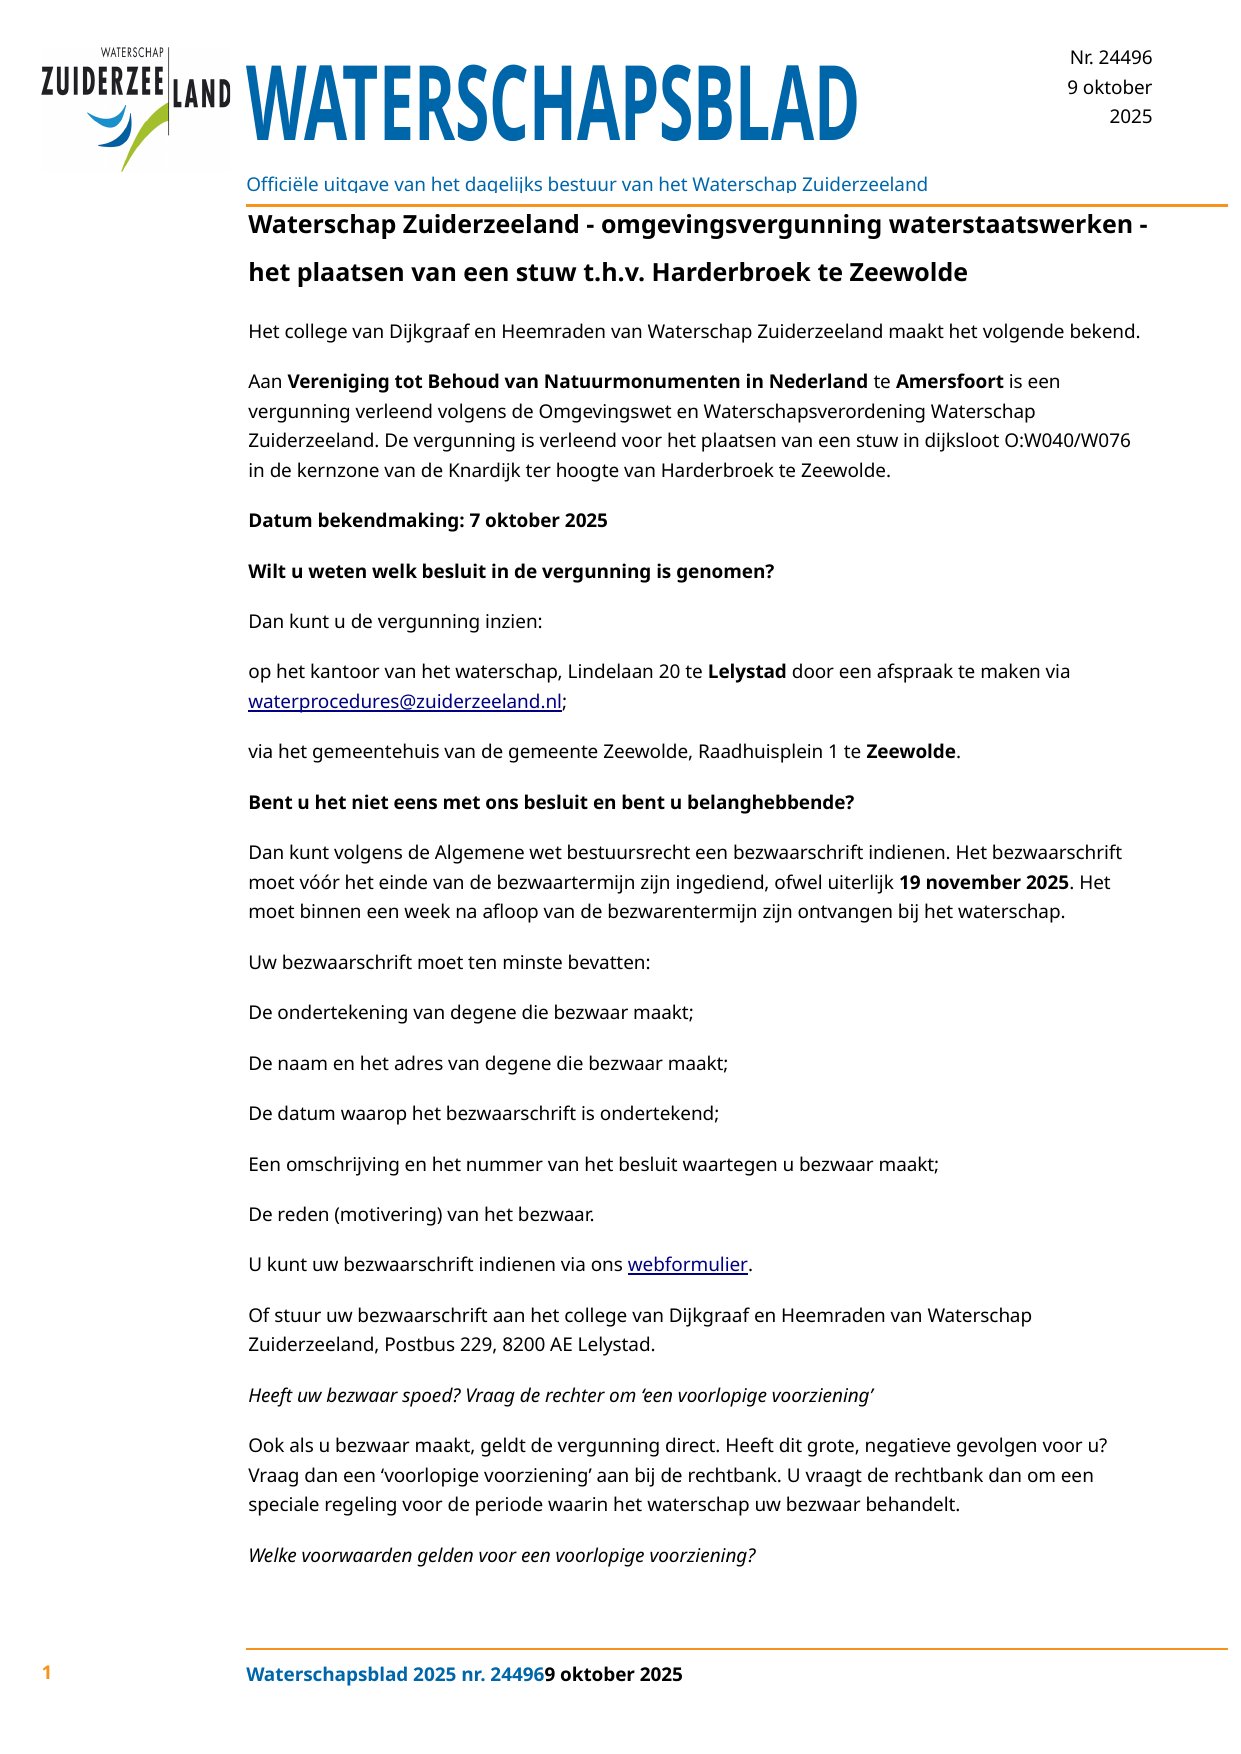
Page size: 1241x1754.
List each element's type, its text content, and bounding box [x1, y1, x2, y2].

text Heeft uw bezwaar spoed? Vraag de rechter om ‘een voorlopige voorziening’ [248, 1382, 1152, 1408]
text Aan Vereniging tot Behoud van Natuurmonumenten in Nederland te Amersfoort is een vergunning verleend volgens de Omgevingswet en Waterschapsverordening Waterschap Zuiderzeeland. De vergunning is verleend voor het plaatsen van een stuw in dijksloot O:W040/W076 in de kernzone van de Knardijk ter hoogte van Harderbroek te Zeewolde. [248, 368, 1152, 483]
text op het kantoor van het waterschap, Lindelaan 20 te Lelystad door een afspraak te maken via waterprocedures@zuiderzeeland.nl; [248, 659, 1152, 714]
text De datum waarop het bezwaarschrift is ondertekend; [248, 1100, 1152, 1126]
text Een omschrijving en het nummer van het besluit waartegen u bezwaar maakt; [248, 1151, 1152, 1177]
text Welke voorwaarden gelden voor een voorlopige voorziening? [248, 1542, 1152, 1568]
text U kunt uw bezwaarschrift indienen via ons webformulier. [248, 1252, 1152, 1277]
text De ondertekening van degene die bezwaar maakt; [248, 999, 1152, 1025]
text Of stuur uw bezwaarschrift aan het college van Dijkgraaf en Heemraden van Waterschap Zuiderzeeland, Postbus 229, 8200 AE Lelystad. [248, 1302, 1152, 1357]
text Uw bezwaarschrift moet ten minste bevatten: [248, 949, 1152, 975]
text Waterschap Zuiderzeeland - omgevingsvergunning waterstaatswerken - het plaatsen van een stuw t.h.v. Harderbroek te Zeewolde [248, 207, 1152, 288]
text Het college van Dijkgraaf en Heemraden van Waterschap Zuiderzeeland maakt het volgende bekend. [248, 318, 1152, 344]
text De reden (motivering) van het bezwaar. [248, 1201, 1152, 1227]
text De naam en het adres van degene die bezwaar maakt; [248, 1050, 1152, 1076]
picture [41, 47, 231, 172]
text Dan kunt volgens de Algemene wet bestuursrecht een bezwaarschrift indienen. Het bezwaarschrift moet vóór het einde van de bezwaartermijn zijn ingediend, ofwel uiterlijk 19 november 2025. Het moet binnen een week na afloop van de bezwarentermijn zijn ontvangen bij het waterschap. [248, 839, 1152, 924]
text Dan kunt u de vergunning inzien: [248, 608, 1152, 634]
text Wilt u weten welk besluit in de vergunning is genomen? [248, 558, 1152, 584]
text Datum bekendmaking: 7 oktober 2025 [248, 507, 1152, 533]
text Ook als u bezwaar maakt, geldt de vergunning direct. Heeft dit grote, negatieve gevolgen voor u? Vraag dan een ‘voorlopige voorziening’ aan bij de rechtbank. U vraagt de rechtbank dan om een speciale regeling voor de periode waarin het waterschap uw bezwaar behandelt. [248, 1432, 1152, 1517]
text via het gemeentehuis van de gemeente Zeewolde, Raadhuisplein 1 te Zeewolde. [248, 739, 1152, 764]
text Bent u het niet eens met ons besluit en bent u belanghebbende? [248, 789, 1152, 815]
